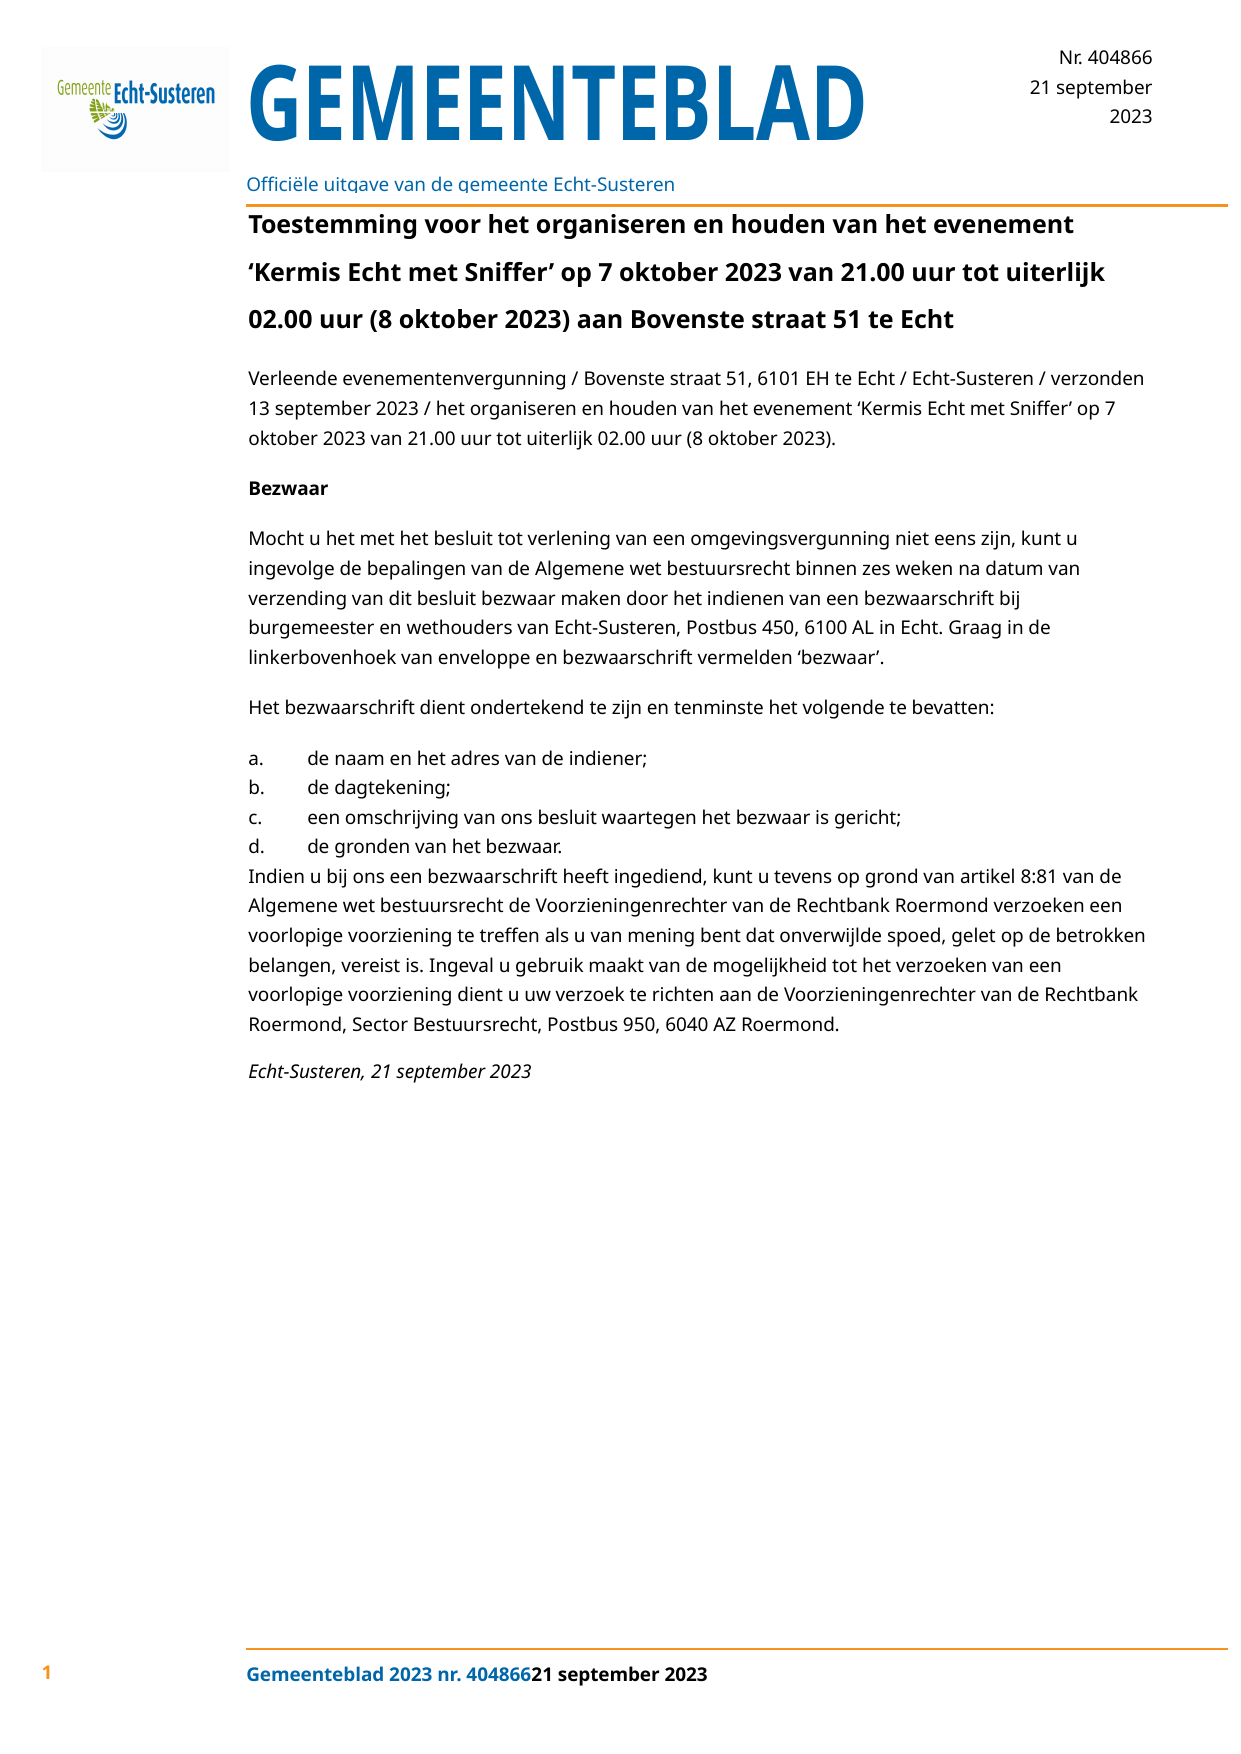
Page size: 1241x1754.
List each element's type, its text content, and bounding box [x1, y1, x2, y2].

list de gronden van het bezwaar. [248, 833, 1152, 859]
list een omschrijving van ons besluit waartegen het bezwaar is gericht; [248, 804, 1152, 829]
text Indien u bij ons een bezwaarschrift heeft ingediend, kunt u tevens op grond van artikel 8:81 van de Algemene wet bestuursrecht de Voorzieningenrechter van de Rechtbank Roermond verzoeken een voorlopige voorziening te treffen als u van mening bent dat onverwijlde spoed, gelet op de betrokken belangen, vereist is. Ingeval u gebruik maakt van de mogelijkheid tot het verzoeken van een voorlopige voorziening dient u uw verzoek te richten aan de Voorzieningenrechter van de Rechtbank Roermond, Sector Bestuursrecht, Postbus 950, 6040 AZ Roermond. [248, 863, 1152, 1037]
text Het bezwaarschrift dient ondertekend te zijn en tenminste het volgende te bevatten: [248, 694, 1152, 720]
text Mocht u het met het besluit tot verlening van een omgevingsvergunning niet eens zijn, kunt u ingevolge de bepalingen van de Algemene wet bestuursrecht binnen zes weken na datum van verzending van dit besluit bezwaar maken door het indienen van een bezwaarschrift bij burgemeester en wethouders van Echt-Susteren, Postbus 450, 6100 AL in Echt. Graag in de linkerbovenhoek van enveloppe en bezwaarschrift vermelden ‘bezwaar’. [248, 526, 1152, 669]
text Verleende evenementenvergunning / Bovenste straat 51, 6101 EH te Echt / Echt-Susteren / verzonden 13 september 2023 / het organiseren en houden van het evenement ‘Kermis Echt met Sniffer’ op 7 oktober 2023 van 21.00 uur tot uiterlijk 02.00 uur (8 oktober 2023). [248, 366, 1152, 450]
list de naam en het adres van de indiener; [248, 745, 1152, 770]
list de dagtekening; [248, 774, 1152, 800]
text Toestemming voor het organiseren en houden van het evenement ‘Kermis Echt met Sniffer’ op 7 oktober 2023 van 21.00 uur tot uiterlijk 02.00 uur (8 oktober 2023) aan Bovenste straat 51 te Echt [248, 207, 1152, 336]
picture [41, 47, 231, 172]
text Bezwaar [248, 475, 1152, 501]
text Echt-Susteren, 21 september 2023 [248, 1059, 1152, 1084]
